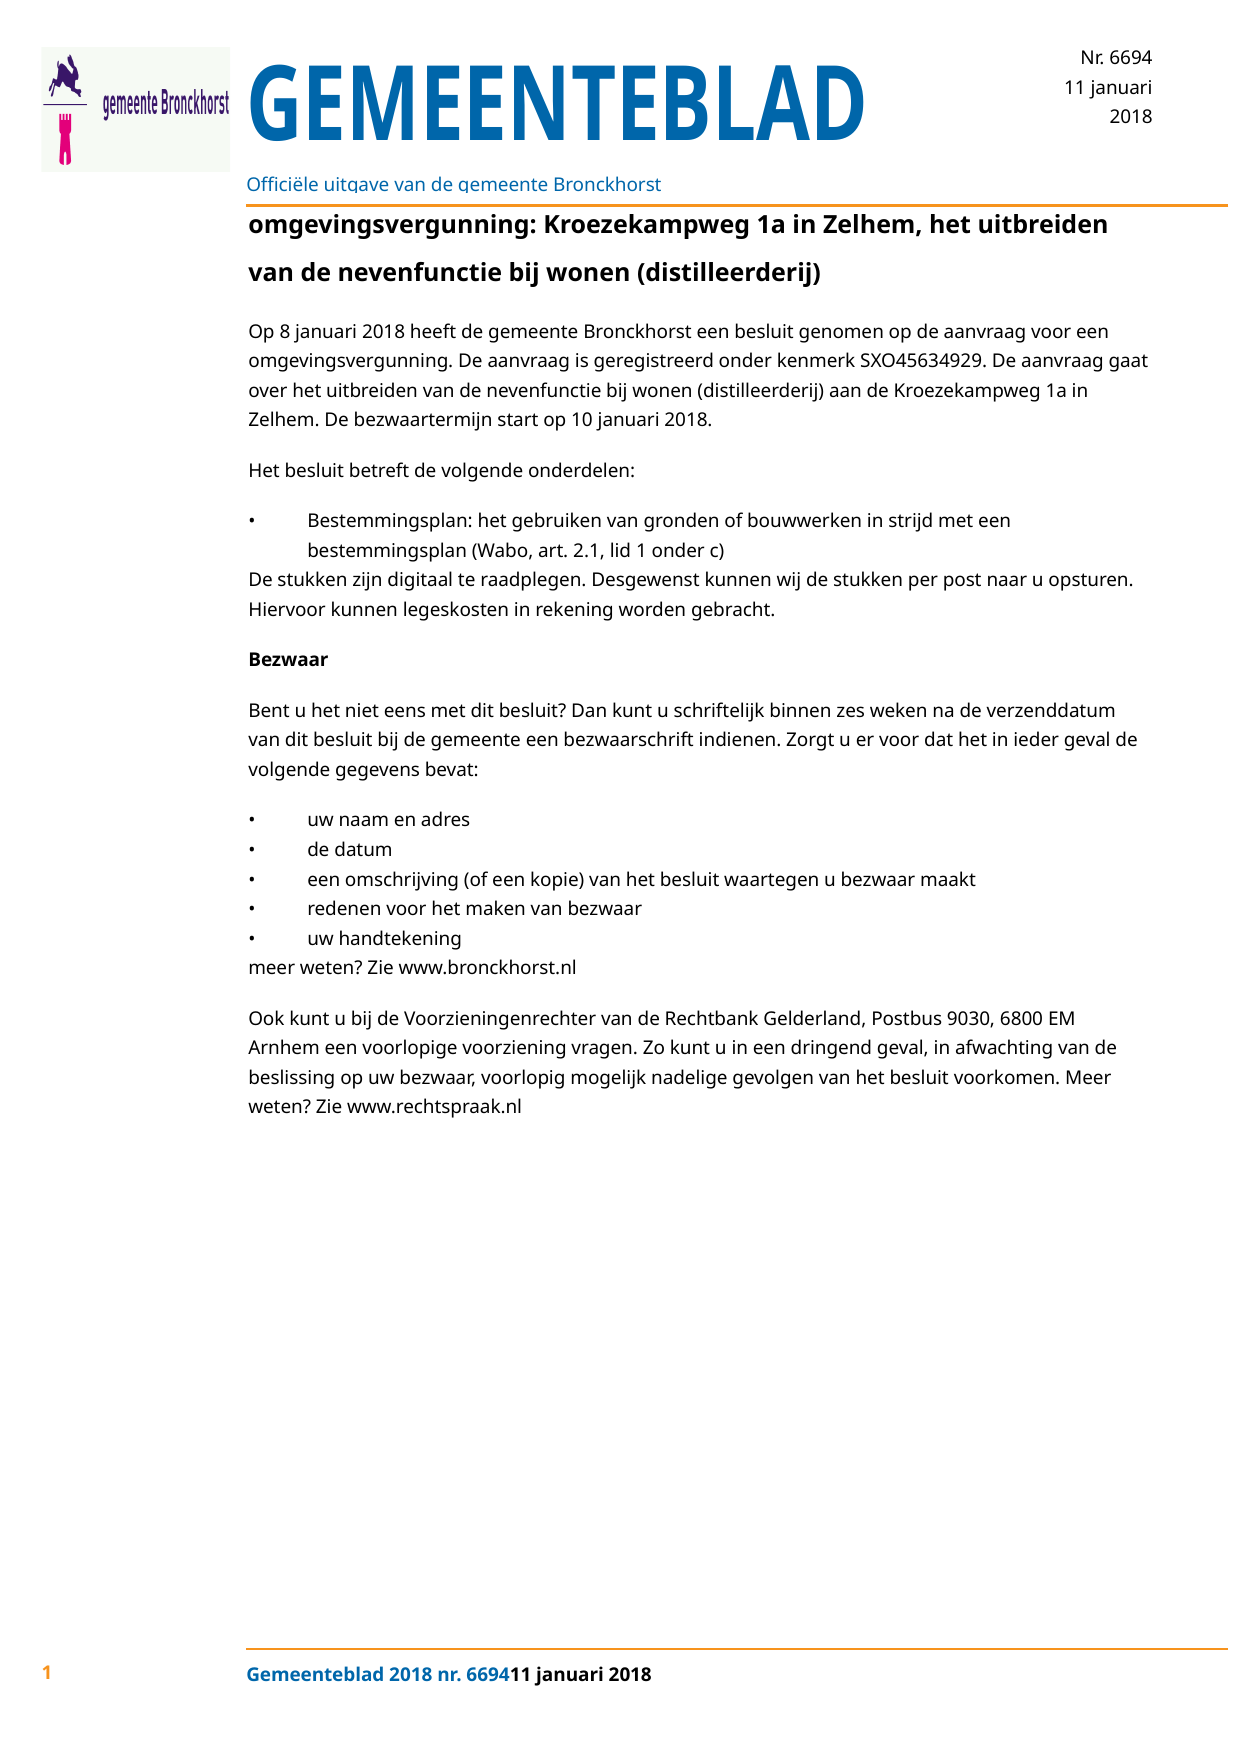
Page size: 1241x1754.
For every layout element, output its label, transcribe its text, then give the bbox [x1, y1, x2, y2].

text Op 8 januari 2018 heeft de gemeente Bronckhorst een besluit genomen op de aanvraag voor een omgevingsvergunning. De aanvraag is geregistreerd onder kenmerk SXO45634929. De aanvraag gaat over het uitbreiden van de nevenfunctie bij wonen (distilleerderij) aan de Kroezekampweg 1a in Zelhem. De bezwaartermijn start op 10 januari 2018. [248, 318, 1152, 432]
text Ook kunt u bij de Voorzieningenrechter van de Rechtbank Gelderland, Postbus 9030, 6800 EM Arnhem een voorlopige voorziening vragen. Zo kunt u in een dringend geval, in afwachting van de beslissing op uw bezwaar, voorlopig mogelijk nadelige gevolgen van het besluit voorkomen. Meer weten? Zie www.rechtspraak.nl [248, 1005, 1152, 1119]
list de datum [248, 836, 1152, 862]
text Bent u het niet eens met dit besluit? Dan kunt u schriftelijk binnen zes weken na de verzenddatum van dit besluit bij de gemeente een bezwaarschrift indienen. Zorgt u er voor dat het in ieder geval de volgende gegevens bevat: [248, 697, 1152, 782]
list redenen voor het maken van bezwaar [248, 895, 1152, 921]
list uw handtekening [248, 925, 1152, 951]
text De stukken zijn digitaal te raadplegen. Desgewenst kunnen wij de stukken per post naar u opsturen. Hiervoor kunnen legeskosten in rekening worden gebracht. [248, 567, 1152, 622]
text omgevingsvergunning: Kroezekampweg 1a in Zelhem, het uitbreiden van de nevenfunctie bij wonen (distilleerderij) [248, 207, 1152, 288]
list uw naam en adres [248, 807, 1152, 832]
text Bezwaar [248, 647, 1152, 672]
text meer weten? Zie www.bronckhorst.nl [248, 954, 1152, 980]
list Bestemmingsplan: het gebruiken van gronden of bouwwerken in strijd met een bestemmingsplan (Wabo, art. 2.1, lid 1 onder c) [248, 507, 1152, 563]
text Het besluit betreft de volgende onderdelen: [248, 457, 1152, 483]
picture [41, 47, 231, 172]
list een omschrijving (of een kopie) van het besluit waartegen u bezwaar maakt [248, 866, 1152, 892]
